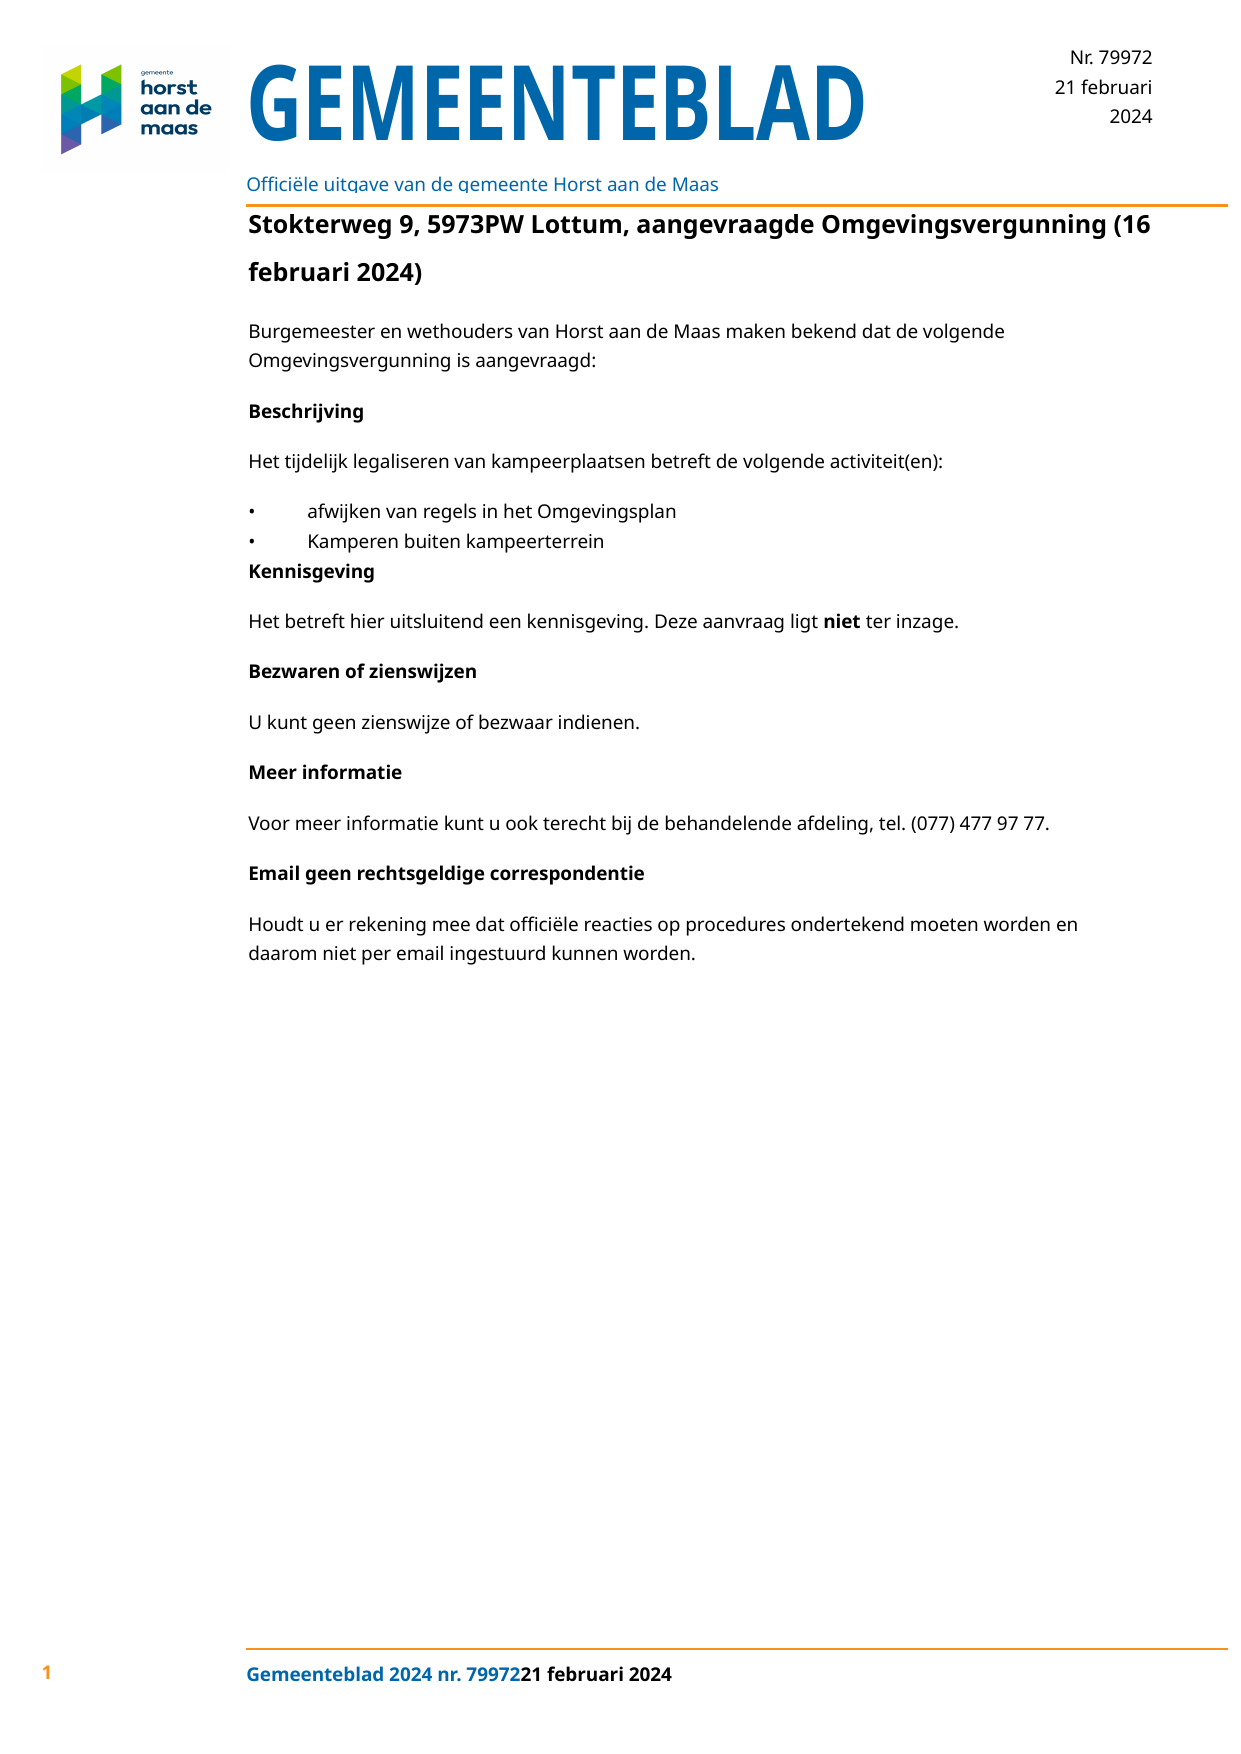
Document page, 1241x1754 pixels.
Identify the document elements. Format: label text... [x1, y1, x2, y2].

text Houdt u er rekening mee dat officiële reacties op procedures ondertekend moeten worden en daarom niet per email ingestuurd kunnen worden. [248, 911, 1152, 966]
list afwijken van regels in het Omgevingsplan [248, 499, 1152, 524]
text Het betreft hier uitsluitend een kennisgeving. Deze aanvraag ligt niet ter inzage. [248, 608, 1152, 634]
text Meer informatie [248, 759, 1152, 785]
picture [41, 47, 231, 172]
text Beschrijving [248, 398, 1152, 424]
text Stokterweg 9, 5973PW Lottum, aangevraagde Omgevingsvergunning (16 februari 2024) [248, 207, 1152, 288]
text Email geen rechtsgeldige correspondentie [248, 860, 1152, 886]
text Burgemeester en wethouders van Horst aan de Maas maken bekend dat de volgende Omgevingsvergunning is aangevraagd: [248, 318, 1152, 373]
list Kamperen buiten kampeerterrein [248, 528, 1152, 554]
text Kennisgeving [248, 558, 1152, 584]
text U kunt geen zienswijze of bezwaar indienen. [248, 709, 1152, 735]
text Het tijdelijk legaliseren van kampeerplaatsen betreft de volgende activiteit(en): [248, 448, 1152, 474]
text Bezwaren of zienswijzen [248, 659, 1152, 684]
text Voor meer informatie kunt u ook terecht bij de behandelende afdeling, tel. (077) 477 97 77. [248, 810, 1152, 836]
